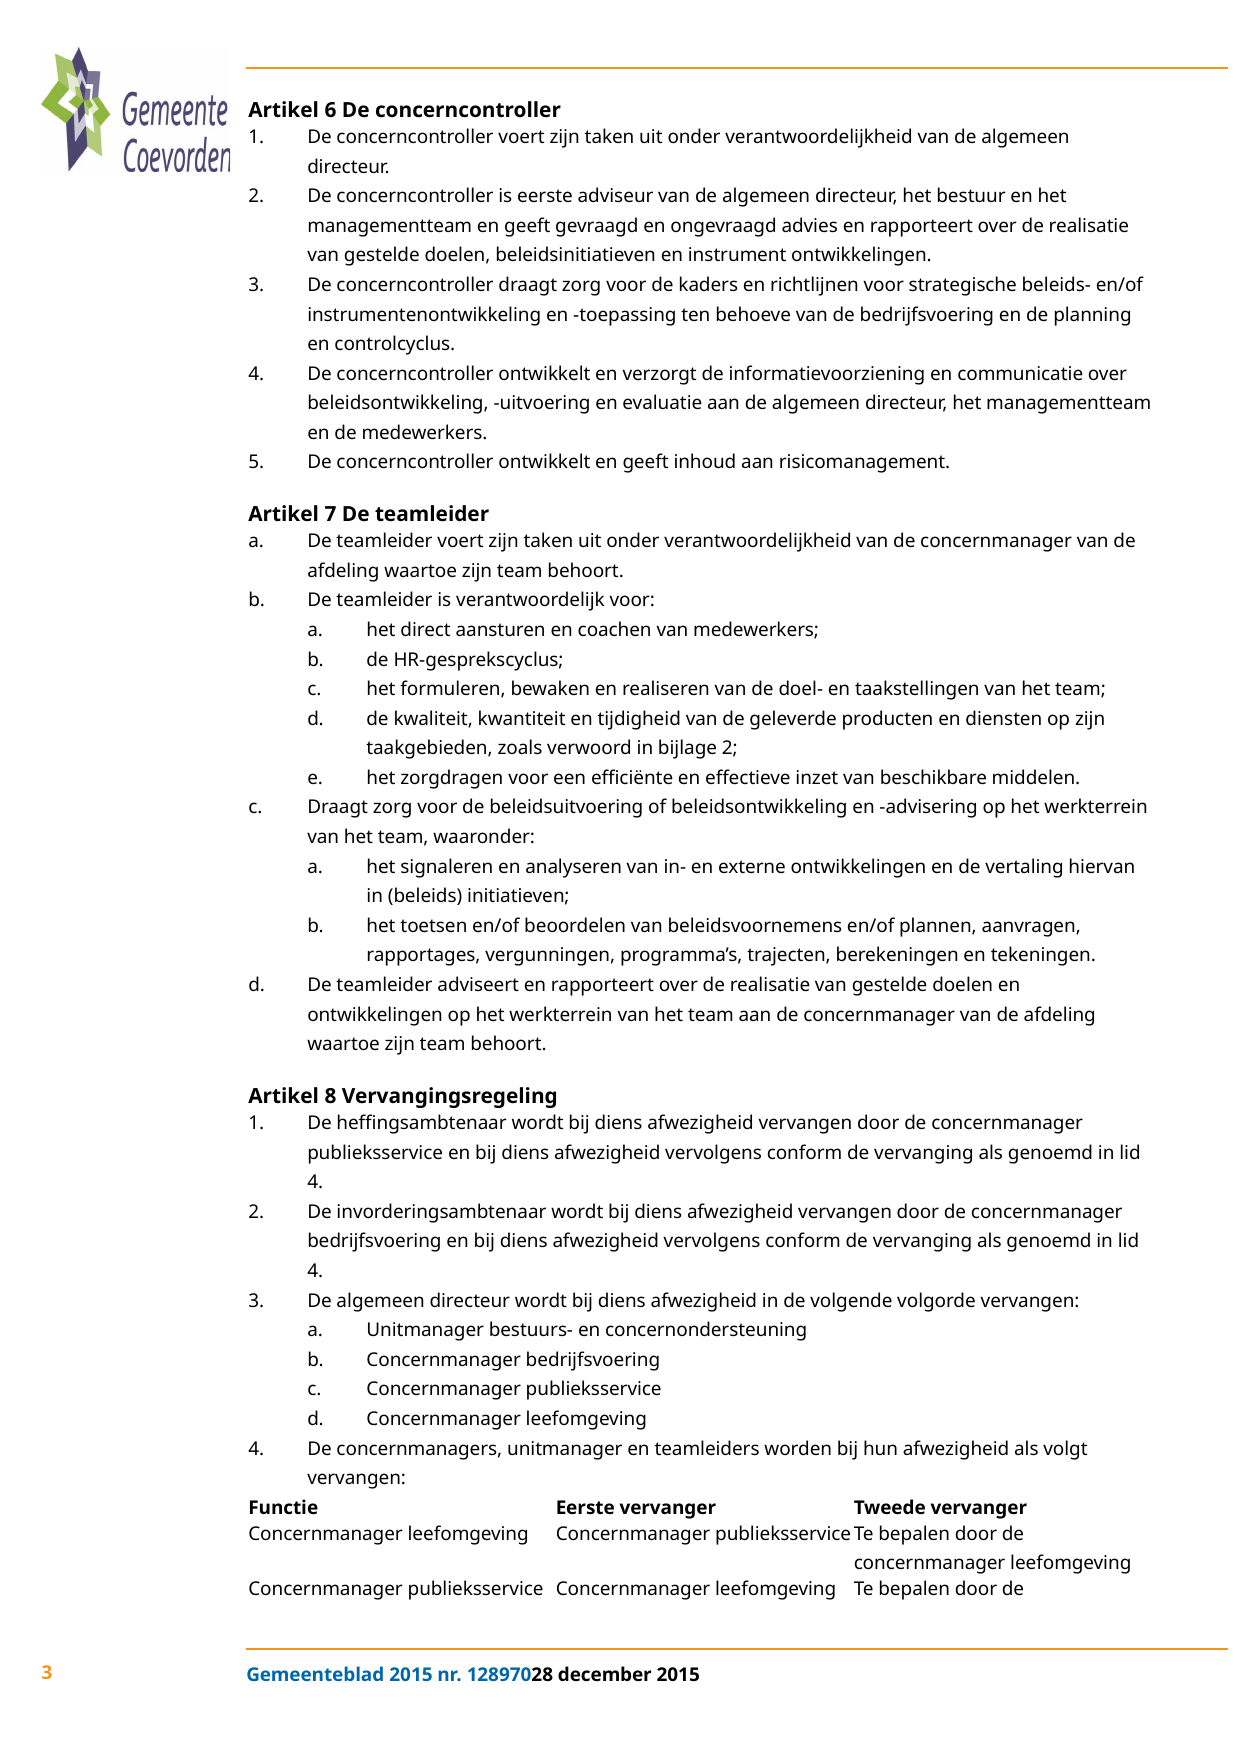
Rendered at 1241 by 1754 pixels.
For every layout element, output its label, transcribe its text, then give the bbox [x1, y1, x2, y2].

list De teamleider voert zijn taken uit onder verantwoordelijkheid van de concernmanager van de afdeling waartoe zijn team behoort. [248, 527, 1152, 583]
list De concerncontroller voert zijn taken uit onder verantwoordelijkheid van de algemeen directeur. [248, 123, 1152, 178]
text Artikel 6 De concerncontroller [248, 95, 1152, 123]
table_header Tweede vervanger [854, 1494, 1152, 1520]
list De concernmanagers, unitmanager en teamleiders worden bij hun afwezigheid als volgt vervangen: [248, 1435, 1152, 1490]
table_header Eerste vervanger [556, 1494, 853, 1520]
list De teamleider adviseert en rapporteert over de realisatie van gestelde doelen en ontwikkelingen op het werkterrein van het team aan de concernmanager van de afdeling waartoe zijn team behoort. [248, 971, 1152, 1056]
list De algemeen directeur wordt bij diens afwezigheid in de volgende volgorde vervangen: [248, 1287, 1152, 1312]
table_cell Te bepalen door de concernmanager leefomgeving [854, 1520, 1152, 1575]
list De teamleider is verantwoordelijk voor: [248, 587, 1152, 612]
text Artikel 7 De teamleider [248, 499, 1152, 527]
table_cell Concernmanager publieksservice [248, 1575, 556, 1601]
table_header Functie [248, 1494, 556, 1520]
list het toetsen en/of beoordelen van beleidsvoornemens en/of plannen, aanvragen, rapportages, vergunningen, programma’s, trajecten, berekeningen en tekeningen. [307, 912, 1152, 967]
list Concernmanager publieksservice [307, 1376, 1152, 1401]
list De invorderingsambtenaar wordt bij diens afwezigheid vervangen door de concernmanager bedrijfsvoering en bij diens afwezigheid vervolgens conform de vervanging als genoemd in lid 4. [248, 1198, 1152, 1283]
list Concernmanager leefomgeving [307, 1405, 1152, 1431]
list het direct aansturen en coachen van medewerkers; [307, 616, 1152, 642]
table_cell Concernmanager publieksservice [556, 1520, 853, 1575]
list het formuleren, bewaken en realiseren van de doel- en taakstellingen van het team; [307, 675, 1152, 701]
list de HR-gesprekscyclus; [307, 646, 1152, 672]
text Artikel 8 Vervangingsregeling [248, 1081, 1152, 1109]
list De concerncontroller is eerste adviseur van de algemeen directeur, het bestuur en het managementteam en geeft gevraagd en ongevraagd advies en rapporteert over de realisatie van gestelde doelen, beleidsinitiatieven en instrument ontwikkelingen. [248, 182, 1152, 267]
list Draagt zorg voor de beleidsuitvoering of beleidsontwikkeling en -advisering op het werkterrein van het team, waaronder: [248, 794, 1152, 849]
list De concerncontroller ontwikkelt en verzorgt de informatievoorziening en communicatie over beleidsontwikkeling, -uitvoering en evaluatie aan de algemeen directeur, het managementteam en de medewerkers. [248, 360, 1152, 445]
list het signaleren en analyseren van in- en externe ontwikkelingen en de vertaling hiervan in (beleids) initiatieven; [307, 853, 1152, 908]
list Concernmanager bedrijfsvoering [307, 1346, 1152, 1372]
picture [41, 47, 231, 172]
list de kwaliteit, kwantiteit en tijdigheid van de geleverde producten en diensten op zijn taakgebieden, zoals verwoord in bijlage 2; [307, 705, 1152, 760]
table_cell Concernmanager leefomgeving [248, 1520, 556, 1575]
list De concerncontroller ontwikkelt en geeft inhoud aan risicomanagement. [248, 449, 1152, 474]
list De heffingsambtenaar wordt bij diens afwezigheid vervangen door de concernmanager publieksservice en bij diens afwezigheid vervolgens conform de vervanging als genoemd in lid 4. [248, 1109, 1152, 1194]
list het zorgdragen voor een efficiënte en effectieve inzet van beschikbare middelen. [307, 764, 1152, 790]
table_cell Te bepalen door de [854, 1575, 1152, 1601]
table_cell Concernmanager leefomgeving [556, 1575, 853, 1601]
list De concerncontroller draagt zorg voor de kaders en richtlijnen voor strategische beleids- en/of instrumentenontwikkeling en -toepassing ten behoeve van de bedrijfsvoering en de planning en controlcyclus. [248, 271, 1152, 356]
list Unitmanager bestuurs- en concernondersteuning [307, 1316, 1152, 1342]
